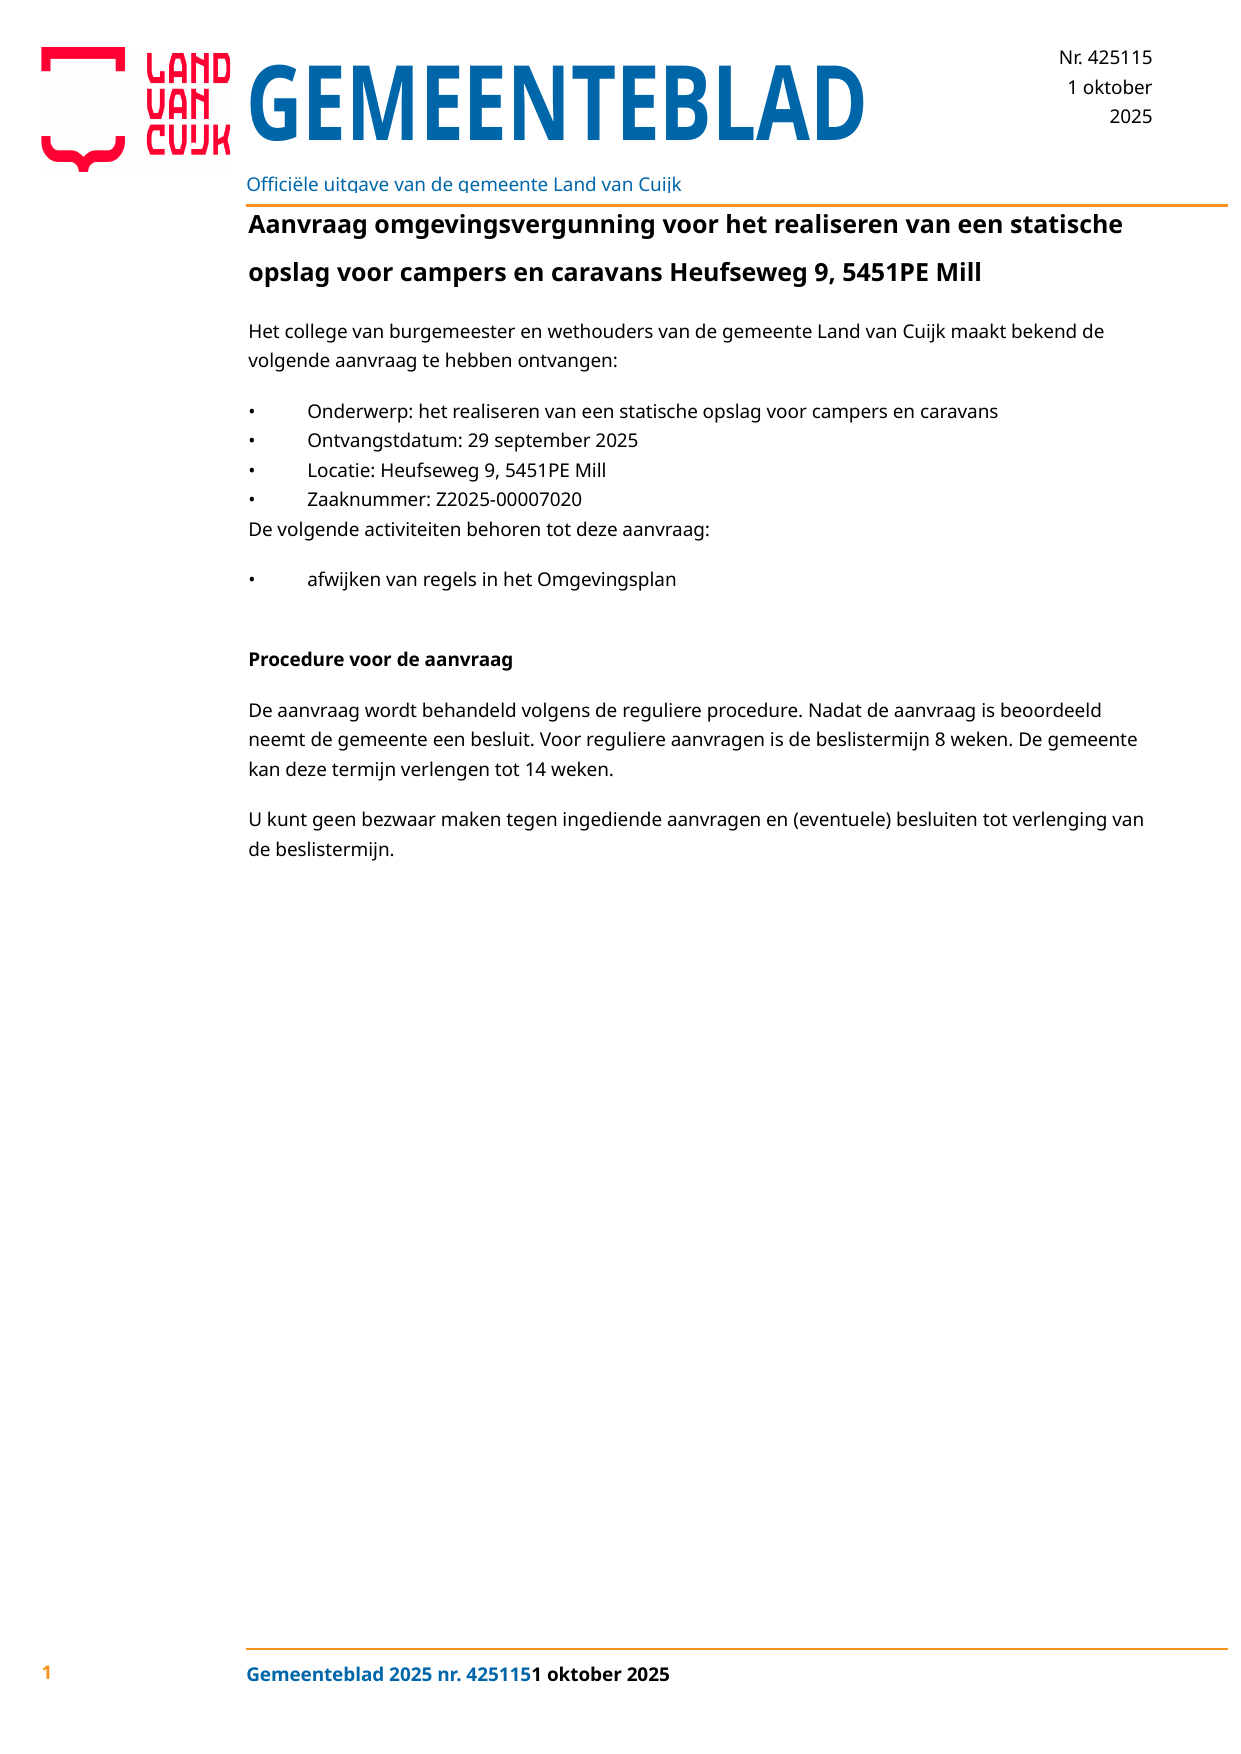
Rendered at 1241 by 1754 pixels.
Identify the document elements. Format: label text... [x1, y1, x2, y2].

list Locatie: Heufseweg 9, 5451PE Mill [248, 457, 1152, 483]
text Het college van burgemeester en wethouders van de gemeente Land van Cuijk maakt bekend de volgende aanvraag te hebben ontvangen: [248, 318, 1152, 373]
picture [41, 47, 231, 172]
list Ontvangstdatum: 29 september 2025 [248, 427, 1152, 453]
list afwijken van regels in het Omgevingsplan [248, 567, 1152, 592]
text De aanvraag wordt behandeld volgens de reguliere procedure. Nadat de aanvraag is beoordeeld neemt de gemeente een besluit. Voor reguliere aanvragen is de beslistermijn 8 weken. De gemeente kan deze termijn verlengen tot 14 weken. [248, 697, 1152, 782]
text Procedure voor de aanvraag [248, 647, 1152, 672]
text U kunt geen bezwaar maken tegen ingediende aanvragen en (eventuele) besluiten tot verlenging van de beslistermijn. [248, 807, 1152, 862]
list Zaaknummer: Z2025-00007020 [248, 487, 1152, 512]
list Onderwerp: het realiseren van een statische opslag voor campers en caravans [248, 398, 1152, 424]
text De volgende activiteiten behoren tot deze aanvraag: [248, 516, 1152, 542]
text Aanvraag omgevingsvergunning voor het realiseren van een statische opslag voor campers en caravans Heufseweg 9, 5451PE Mill [248, 207, 1152, 288]
